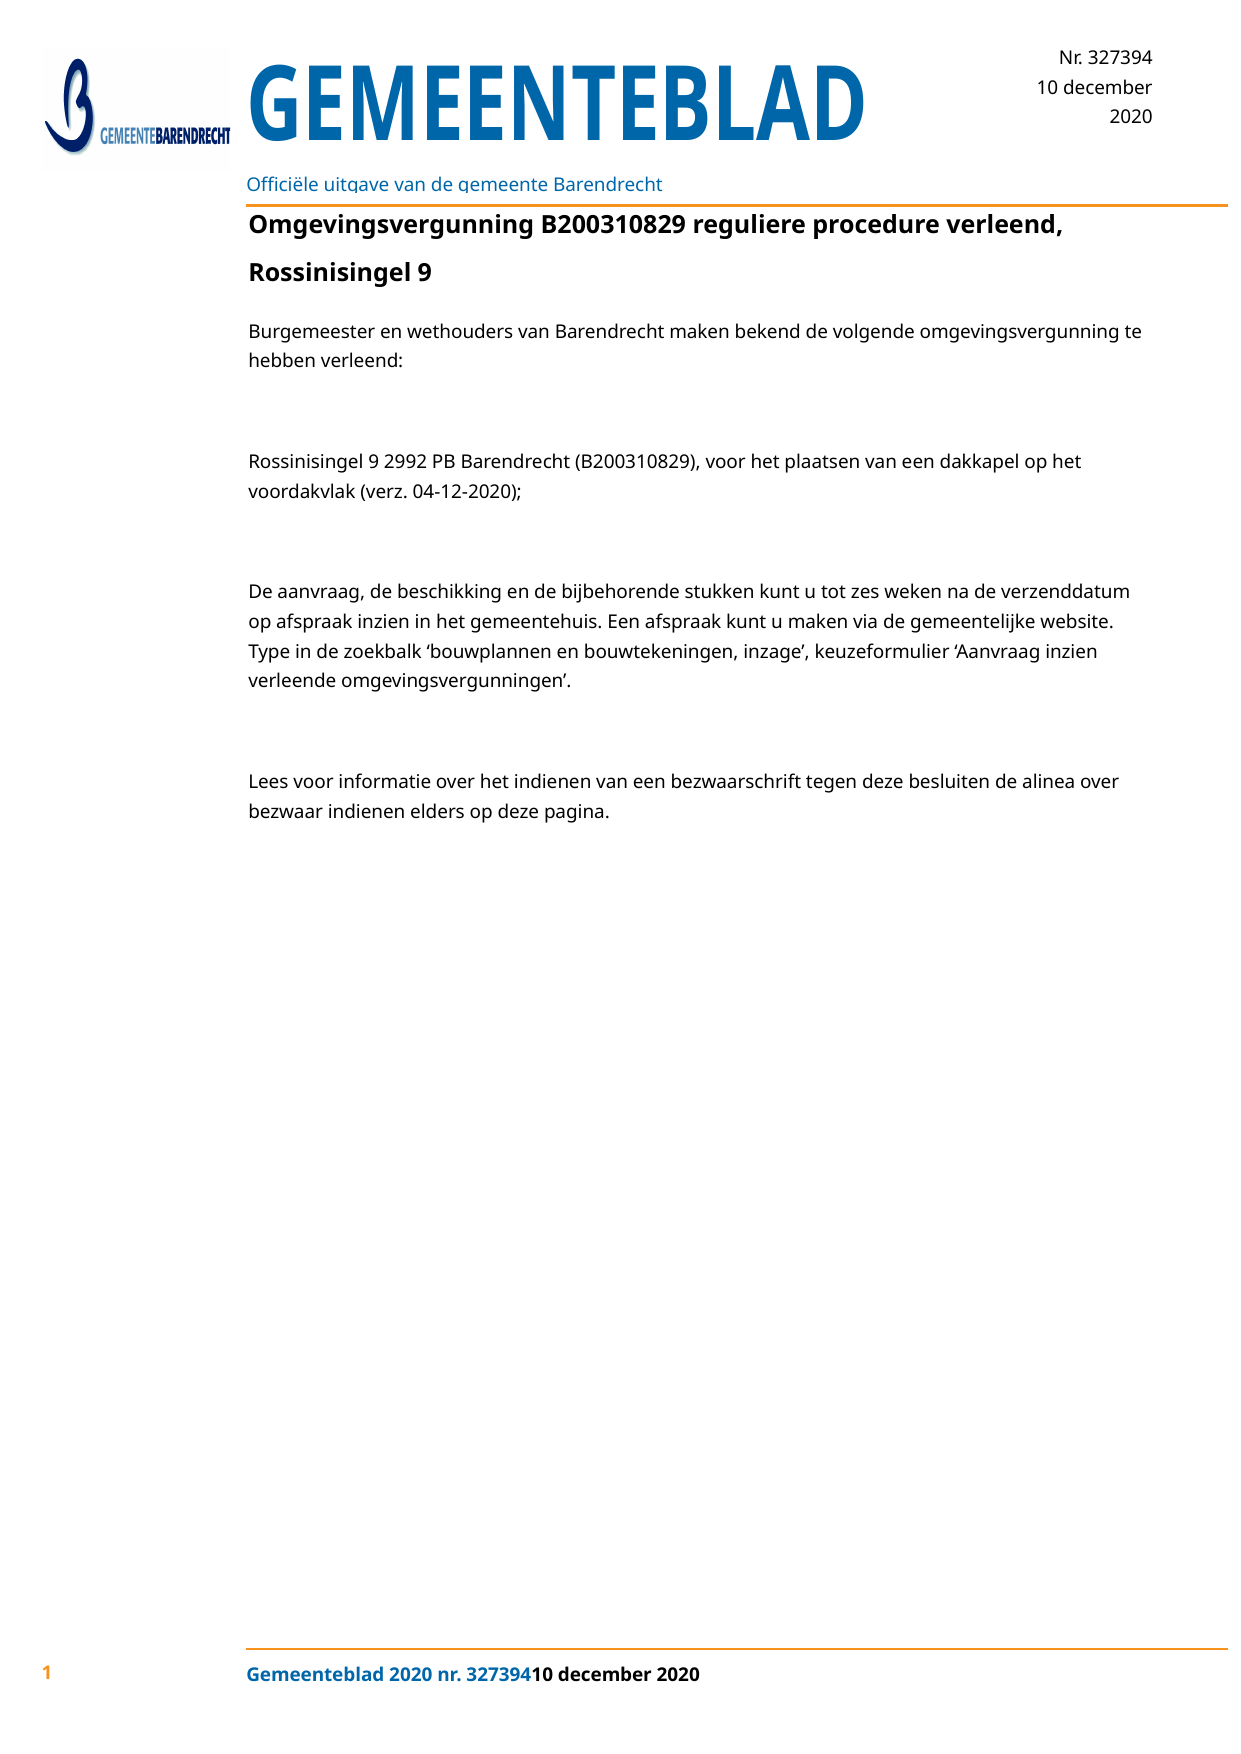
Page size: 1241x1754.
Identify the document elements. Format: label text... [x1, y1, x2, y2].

text Lees voor informatie over het indienen van een bezwaarschrift tegen deze besluiten de alinea over bezwaar indienen elders op deze pagina. [248, 768, 1152, 824]
text Rossinisingel 9 2992 PB Barendrecht (B200310829), voor het plaatsen van een dakkapel op het voordakvlak (verz. 04-12-2020); [248, 448, 1152, 504]
text Omgevingsvergunning B200310829 reguliere procedure verleend, Rossinisingel 9 [248, 207, 1152, 288]
text De aanvraag, de beschikking en de bijbehorende stukken kunt u tot zes weken na de verzenddatum op afspraak inzien in het gemeentehuis. Een afspraak kunt u maken via de gemeentelijke website. Type in de zoekbalk ‘bouwplannen en bouwtekeningen, inzage’, keuzeformulier ‘Aanvraag inzien verleende omgevingsvergunningen’. [248, 579, 1152, 693]
text Burgemeester en wethouders van Barendrecht maken bekend de volgende omgevingsvergunning te hebben verleend: [248, 318, 1152, 373]
picture [41, 47, 231, 172]
